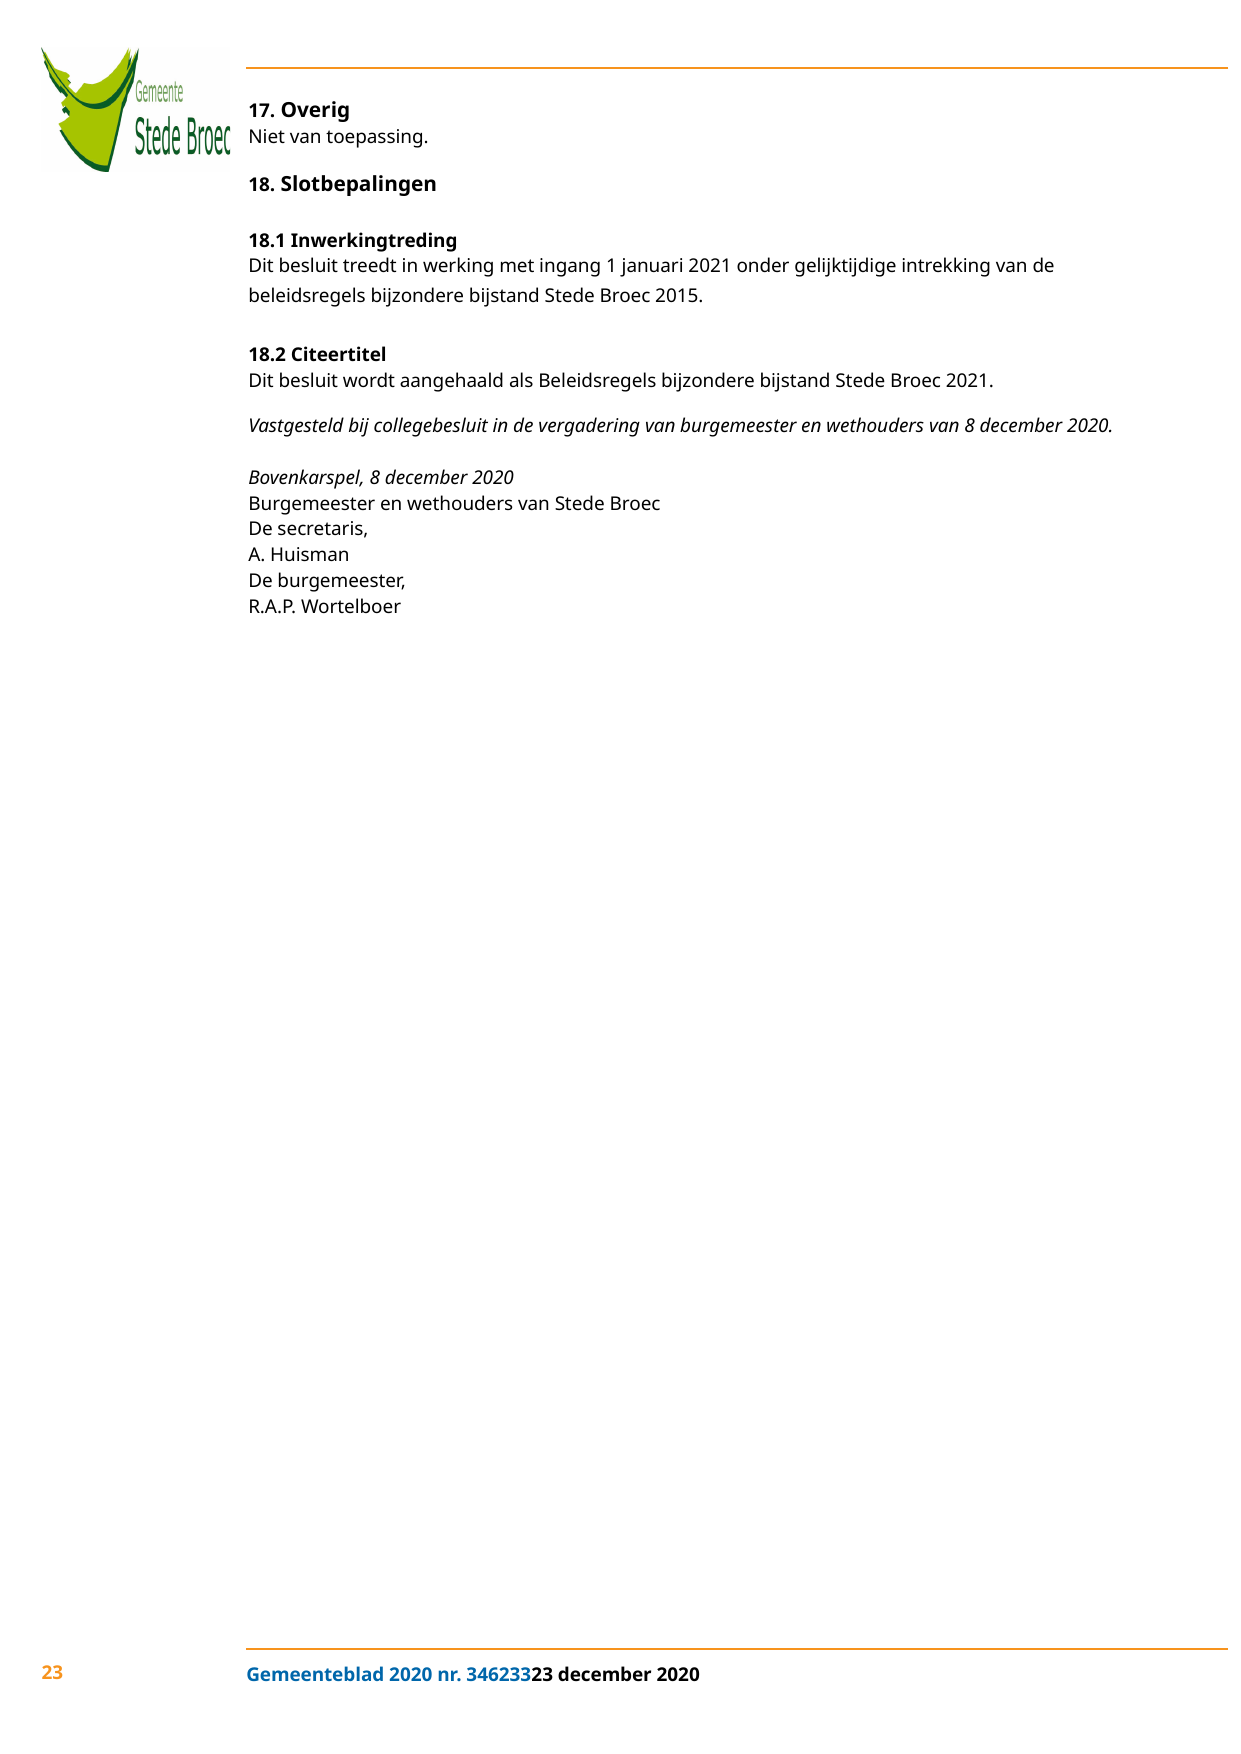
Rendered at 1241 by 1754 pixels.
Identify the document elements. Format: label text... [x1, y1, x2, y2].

text Dit besluit wordt aangehaald als Beleidsregels bijzondere bijstand Stede Broec 2021. [248, 367, 1152, 393]
text De burgemeester, [248, 567, 1152, 593]
text Dit besluit treedt in werking met ingang 1 januari 2021 onder gelijktijdige intrekking van de beleidsregels bijzondere bijstand Stede Broec 2015. [248, 253, 1152, 308]
text 18. Slotbepalingen [248, 169, 1152, 197]
text 17. Overig [248, 95, 1152, 123]
text A. Huisman [248, 541, 1152, 567]
text Niet van toepassing. [248, 123, 1152, 149]
text 18.2 Citeertitel [248, 341, 1152, 367]
text De secretaris, [248, 516, 1152, 541]
picture [41, 47, 231, 172]
text Bovenkarspel, 8 december 2020 [248, 464, 1152, 490]
text 18.1 Inwerkingtreding [248, 227, 1152, 253]
text Vastgesteld bij collegebesluit in de vergadering van burgemeester en wethouders van 8 december 2020. [248, 413, 1152, 438]
text Burgemeester en wethouders van Stede Broec [248, 490, 1152, 516]
text R.A.P. Wortelboer [248, 593, 1152, 618]
